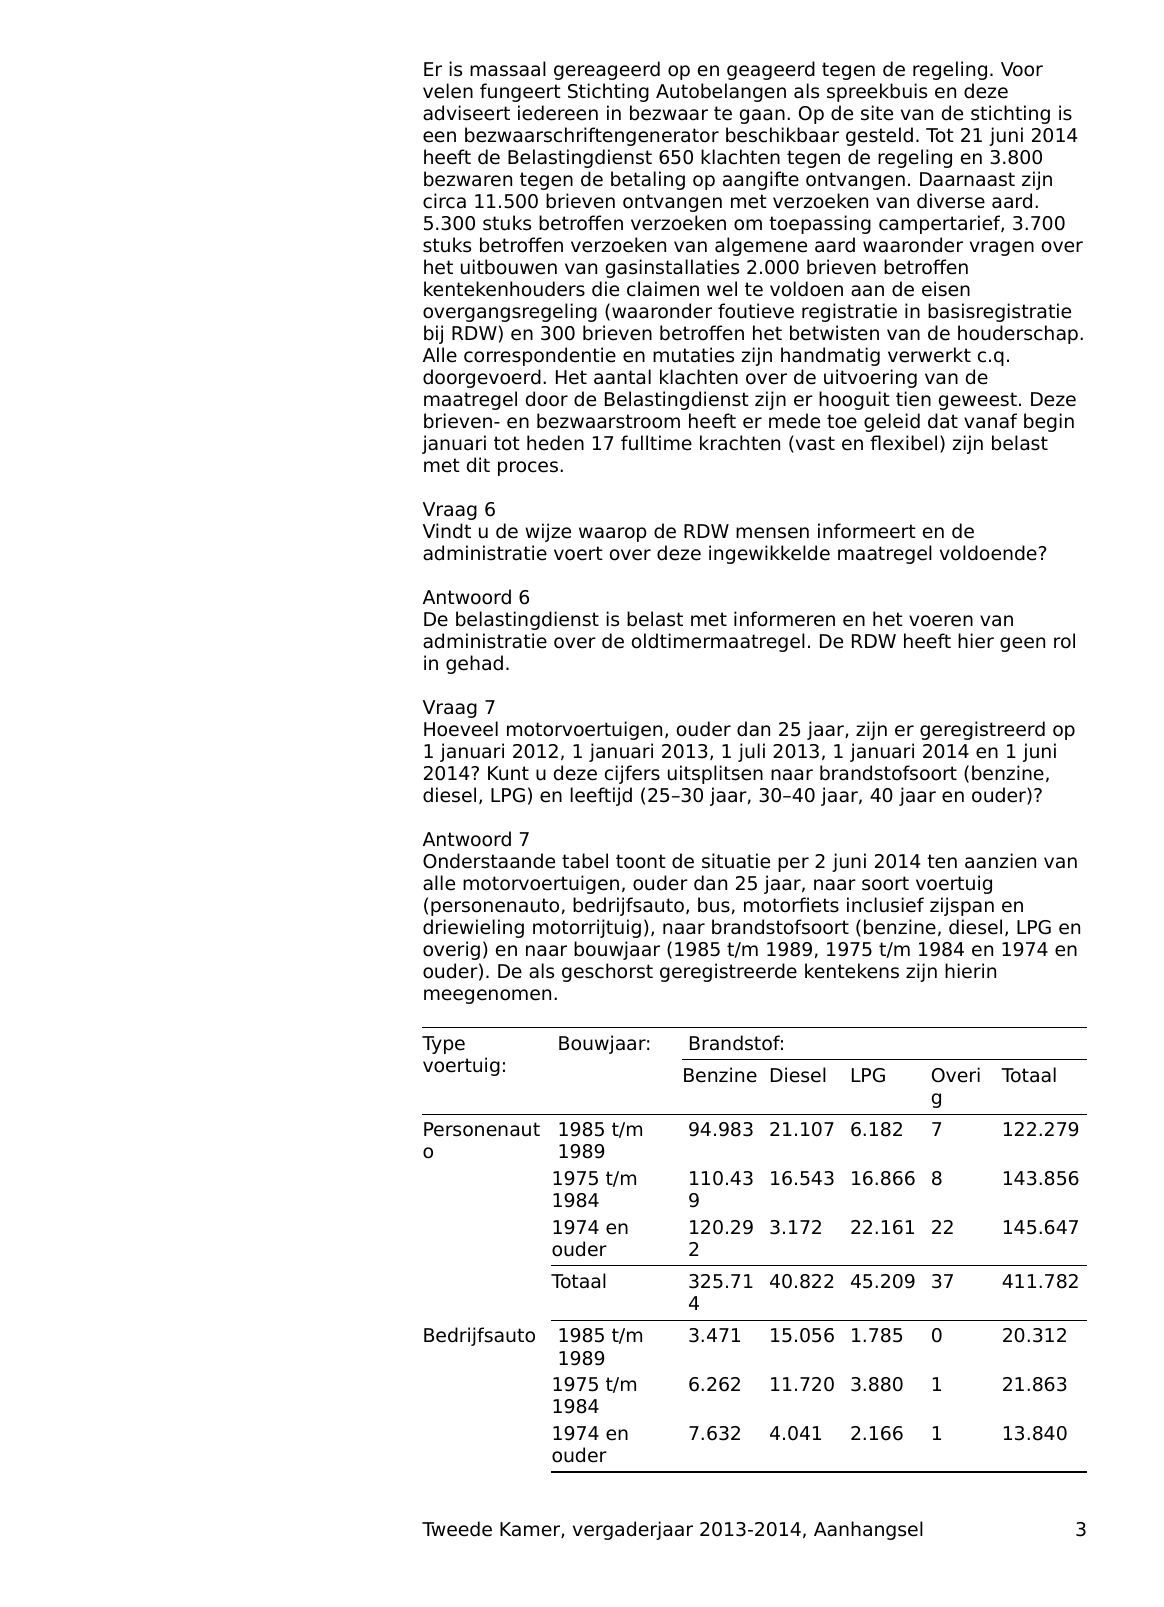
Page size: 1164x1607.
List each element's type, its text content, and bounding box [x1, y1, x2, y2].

text Onderstaande tabel toont de situatie per 2 juni 2014 ten aanzien van alle motorvoertuigen, ouder dan 25 jaar, naar soort voertuig (personenauto, bedrijfsauto, bus, motorfiets inclusief zijspan en driewieling motorrijtuig), naar brandstofsoort (benzine, diesel, LPG en overig) en naar bouwjaar (1985 t/m 1989, 1975 t/m 1984 en 1974 en ouder). De als geschorst geregistreerde kentekens zijn hierin meegenomen. [422, 851, 1087, 1005]
text Antwoord 7 [422, 829, 1087, 851]
table_cell 3.880 [844, 1369, 925, 1418]
table_cell Totaal [551, 1266, 682, 1320]
table_cell 3.172 [763, 1212, 844, 1265]
table_cell Overig [925, 1060, 996, 1114]
table_cell 1985 t/m 1989 [551, 1115, 682, 1163]
text Antwoord 6 [422, 587, 1087, 609]
table_cell 122.279 [996, 1115, 1087, 1163]
table_cell 16.866 [844, 1163, 925, 1212]
table_cell 7 [925, 1115, 996, 1163]
table_cell Totaal [996, 1060, 1087, 1114]
text Vindt u de wijze waarop de RDW mensen informeert en de administratie voert over deze ingewikkelde maatregel voldoende? [422, 521, 1087, 565]
table_cell 1 [925, 1369, 996, 1418]
table_cell 6.182 [844, 1115, 925, 1163]
table_cell 8 [925, 1163, 996, 1212]
table_cell 94.983 [682, 1115, 763, 1163]
table_cell 1985 t/m 1989 [551, 1321, 682, 1369]
table_header Bouwjaar: [551, 1028, 682, 1114]
table_cell 145.647 [996, 1212, 1087, 1265]
table_cell 37 [925, 1266, 996, 1320]
table_cell 0 [925, 1321, 996, 1369]
table_cell 4.041 [763, 1418, 844, 1471]
table_cell 45.209 [844, 1266, 925, 1320]
table_cell 21.863 [996, 1369, 1087, 1418]
text Er is massaal gereageerd op en geageerd tegen de regeling. Voor velen fungeert Stichting Autobelangen als spreekbuis en deze adviseert iedereen in bezwaar te gaan. Op de site van de stichting is een bezwaarschriftengenerator beschikbaar gesteld. Tot 21 juni 2014 heeft de Belastingdienst 650 klachten tegen de regeling en 3.800 bezwaren tegen de betaling op aangifte ontvangen. Daarnaast zijn circa 11.500 brieven ontvangen met verzoeken van diverse aard. 5.300 stuks betroffen verzoeken om toepassing campertarief, 3.700 stuks betroffen verzoeken van algemene aard waaronder vragen over het uitbouwen van gasinstallaties 2.000 brieven betroffen kentekenhouders die claimen wel te voldoen aan de eisen overgangsregeling (waaronder foutieve registratie in basisregistratie bij RDW) en 300 brieven betroffen het betwisten van de houderschap. Alle correspondentie en mutaties zijn handmatig verwerkt c.q. doorgevoerd. Het aantal klachten over de uitvoering van de maatregel door de Belastingdienst zijn er hooguit tien geweest. Deze brieven- en bezwaarstroom heeft er mede toe geleid dat vanaf begin januari tot heden 17 fulltime krachten (vast en flexibel) zijn belast met dit proces. [422, 59, 1087, 477]
table_cell 15.056 [763, 1321, 844, 1369]
table_cell 20.312 [996, 1321, 1087, 1369]
table_cell 22 [925, 1212, 996, 1265]
table_cell 11.720 [763, 1369, 844, 1418]
table_cell 1974 en ouder [551, 1212, 682, 1265]
table_cell 411.782 [996, 1266, 1087, 1320]
table_cell 325.714 [682, 1266, 763, 1320]
table_cell 7.632 [682, 1418, 763, 1471]
table_cell 16.543 [763, 1163, 844, 1212]
table_cell 143.856 [996, 1163, 1087, 1212]
table_cell 21.107 [763, 1115, 844, 1163]
table_cell LPG [844, 1060, 925, 1114]
table_cell 6.262 [682, 1369, 763, 1418]
text Vraag 6 [422, 499, 1087, 521]
text Vraag 7 [422, 697, 1087, 719]
table_cell 1975 t/m 1984 [551, 1163, 682, 1212]
table_cell 1.785 [844, 1321, 925, 1369]
table_cell 120.292 [682, 1212, 763, 1265]
table_cell Benzine [682, 1060, 763, 1114]
table_cell Diesel [763, 1060, 844, 1114]
text De belastingdienst is belast met informeren en het voeren van administratie over de oldtimermaatregel. De RDW heeft hier geen rol in gehad. [422, 609, 1087, 675]
table_cell 1974 en ouder [551, 1418, 682, 1471]
table_cell 13.840 [996, 1418, 1087, 1471]
table_cell Personenauto [422, 1115, 551, 1320]
table_cell Bedrijfsauto [422, 1320, 551, 1471]
table_header Brandstof: [682, 1028, 1087, 1059]
table_cell 40.822 [763, 1266, 844, 1320]
table_cell 3.471 [682, 1321, 763, 1369]
table_cell 1975 t/m 1984 [551, 1369, 682, 1418]
table_header Type voertuig: [422, 1028, 551, 1114]
table_cell 1 [925, 1418, 996, 1471]
table_cell 22.161 [844, 1212, 925, 1265]
text Hoeveel motorvoertuigen, ouder dan 25 jaar, zijn er geregistreerd op 1 januari 2012, 1 januari 2013, 1 juli 2013, 1 januari 2014 en 1 juni 2014? Kunt u deze cijfers uitsplitsen naar brandstofsoort (benzine, diesel, LPG) en leeftijd (25–30 jaar, 30–40 jaar, 40 jaar en ouder)? [422, 719, 1087, 807]
table_cell 2.166 [844, 1418, 925, 1471]
table_cell 110.439 [682, 1163, 763, 1212]
